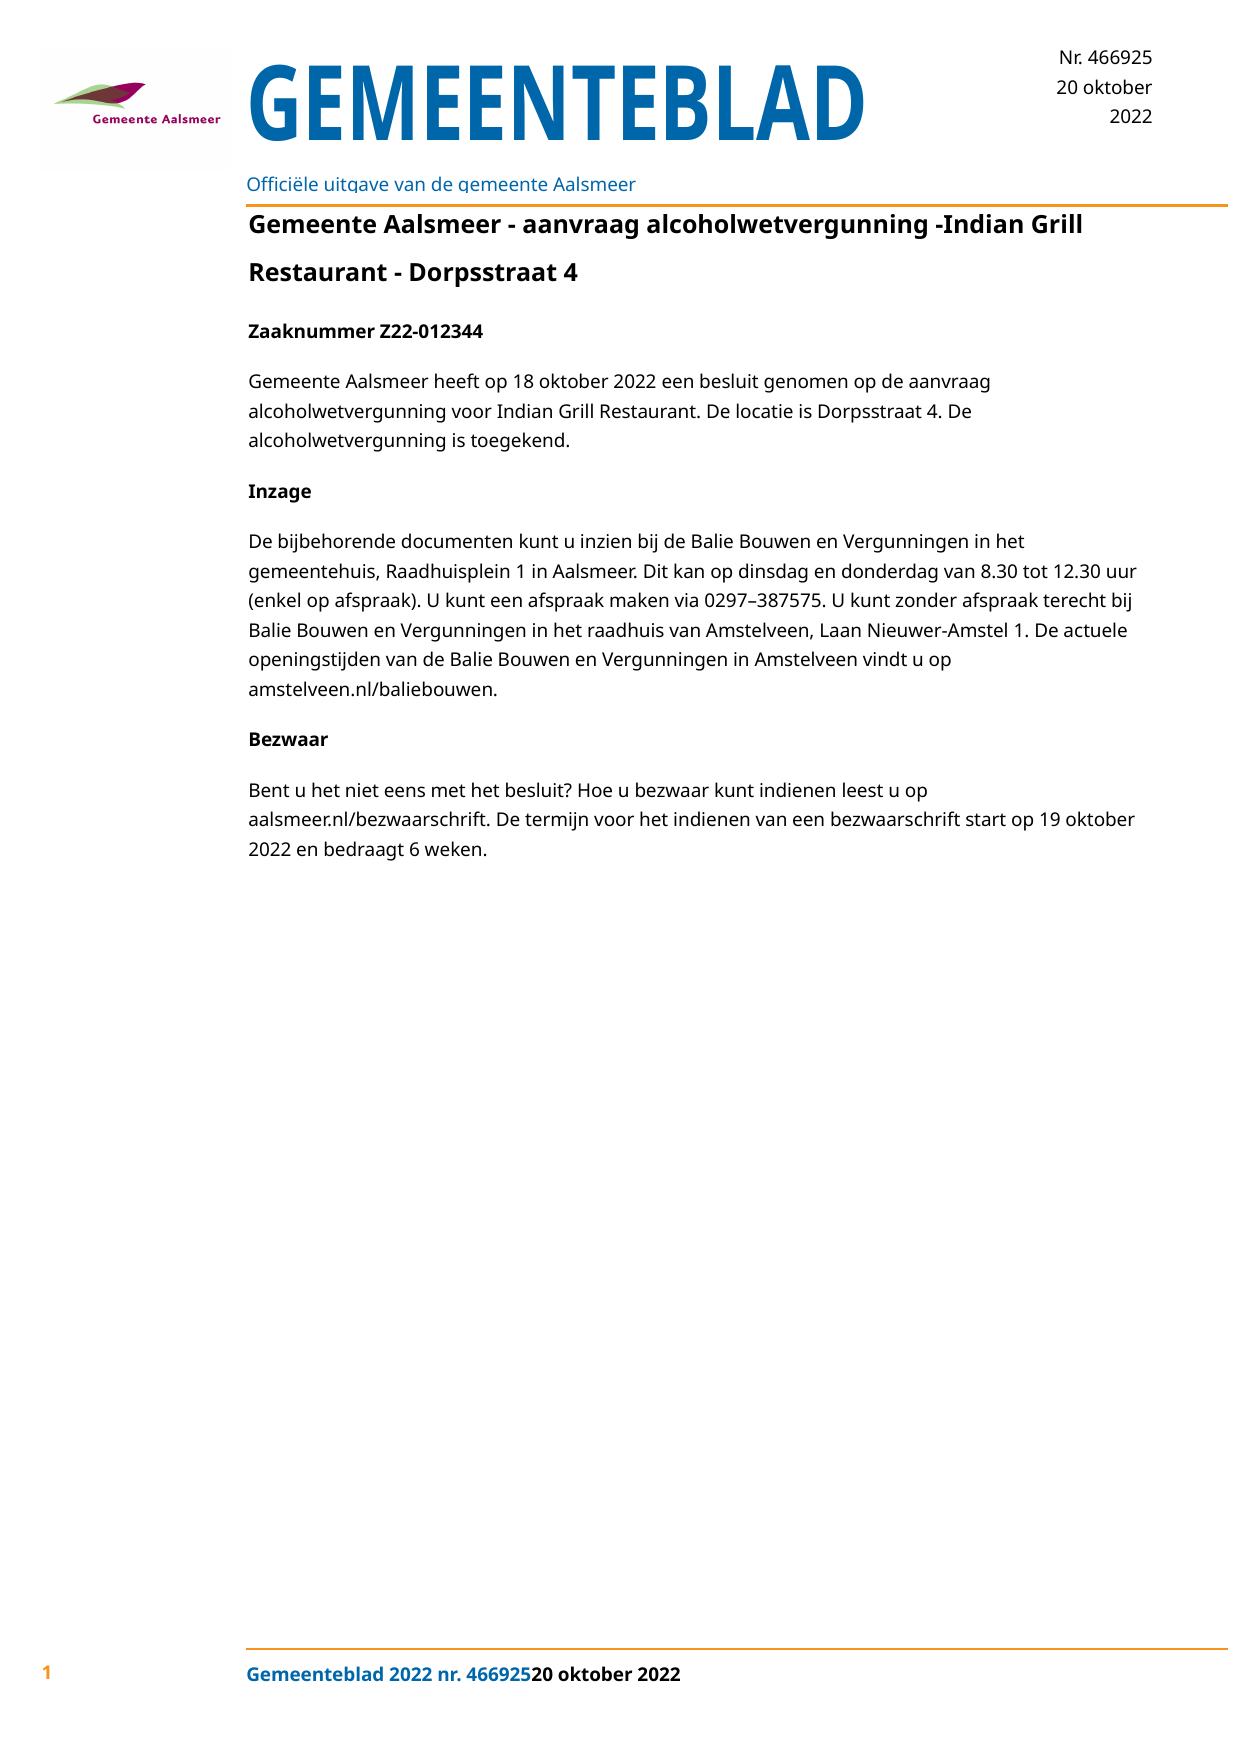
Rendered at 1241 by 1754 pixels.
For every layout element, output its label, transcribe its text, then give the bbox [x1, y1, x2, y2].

text Bezwaar [248, 727, 1152, 752]
text Gemeente Aalsmeer heeft op 18 oktober 2022 een besluit genomen op de aanvraag alcoholwetvergunning voor Indian Grill Restaurant. De locatie is Dorpsstraat 4. De alcoholwetvergunning is toegekend. [248, 368, 1152, 453]
text De bijbehorende documenten kunt u inzien bij de Balie Bouwen en Vergunningen in het gemeentehuis, Raadhuisplein 1 in Aalsmeer. Dit kan op dinsdag en donderdag van 8.30 tot 12.30 uur (enkel op afspraak). U kunt een afspraak maken via 0297–387575. U kunt zonder afspraak terecht bij Balie Bouwen en Vergunningen in het raadhuis van Amstelveen, Laan Nieuwer-Amstel 1. De actuele openingstijden van de Balie Bouwen en Vergunningen in Amstelveen vindt u op amstelveen.nl/baliebouwen. [248, 528, 1152, 702]
text Inzage [248, 478, 1152, 504]
text Zaaknummer Z22-012344 [248, 318, 1152, 344]
text Gemeente Aalsmeer - aanvraag alcoholwetvergunning -Indian Grill Restaurant - Dorpsstraat 4 [248, 207, 1152, 288]
text Bent u het niet eens met het besluit? Hoe u bezwaar kunt indienen leest u op aalsmeer.nl/bezwaarschrift. De termijn voor het indienen van een bezwaarschrift start op 19 oktober 2022 en bedraagt 6 weken. [248, 777, 1152, 862]
picture [41, 47, 231, 172]
